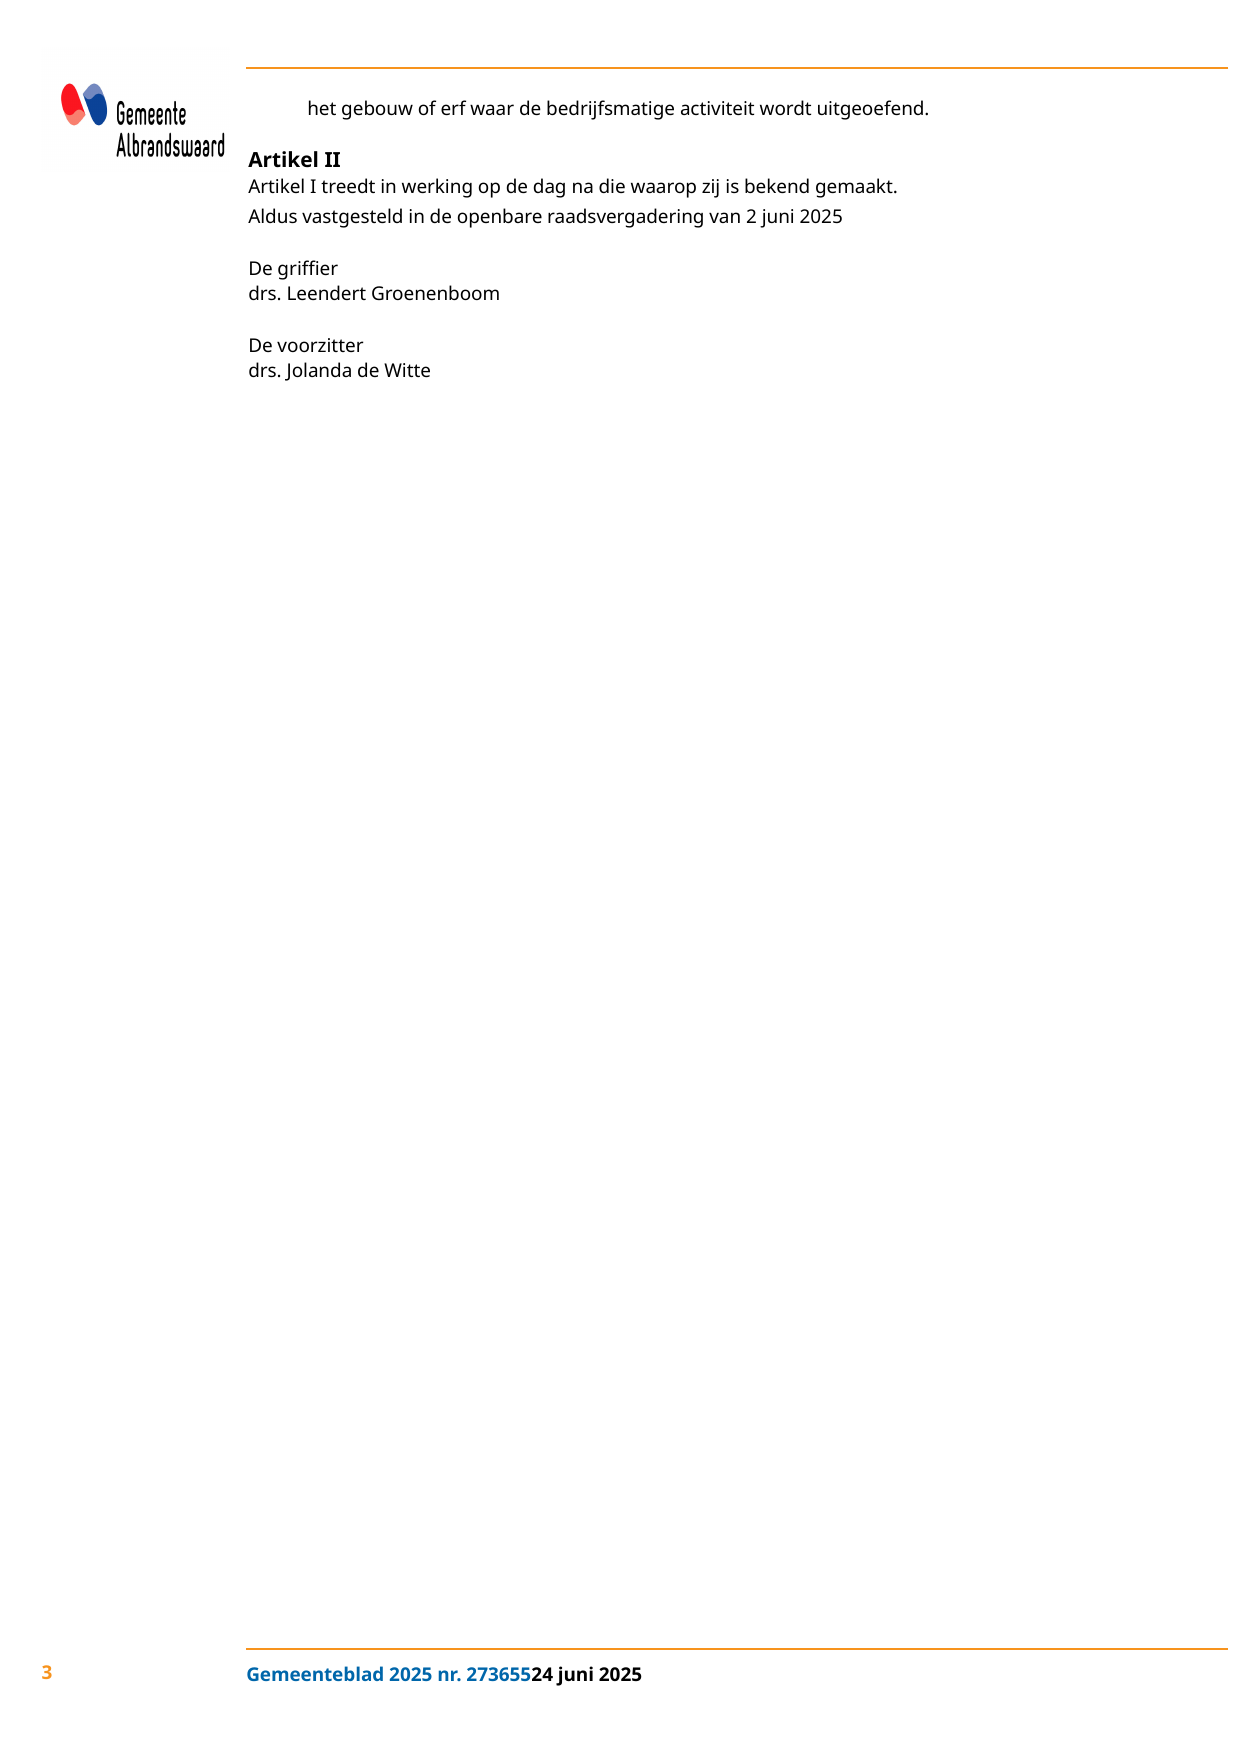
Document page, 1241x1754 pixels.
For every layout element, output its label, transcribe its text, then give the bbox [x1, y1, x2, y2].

text Aldus vastgesteld in de openbare raadsvergadering van 2 juni 2025 [248, 203, 1152, 229]
text drs. Leendert Groenenboom [248, 280, 1152, 306]
text De voorzitter [248, 332, 1152, 358]
picture [41, 47, 231, 172]
list het gebouw of erf waar de bedrijfsmatige activiteit wordt uitgeoefend. [248, 95, 1152, 121]
text Artikel I treedt in werking op de dag na die waarop zij is bekend gemaakt. [248, 174, 1152, 199]
text drs. Jolanda de Witte [248, 358, 1152, 383]
text De griffier [248, 255, 1152, 280]
text Artikel II [248, 145, 1152, 174]
